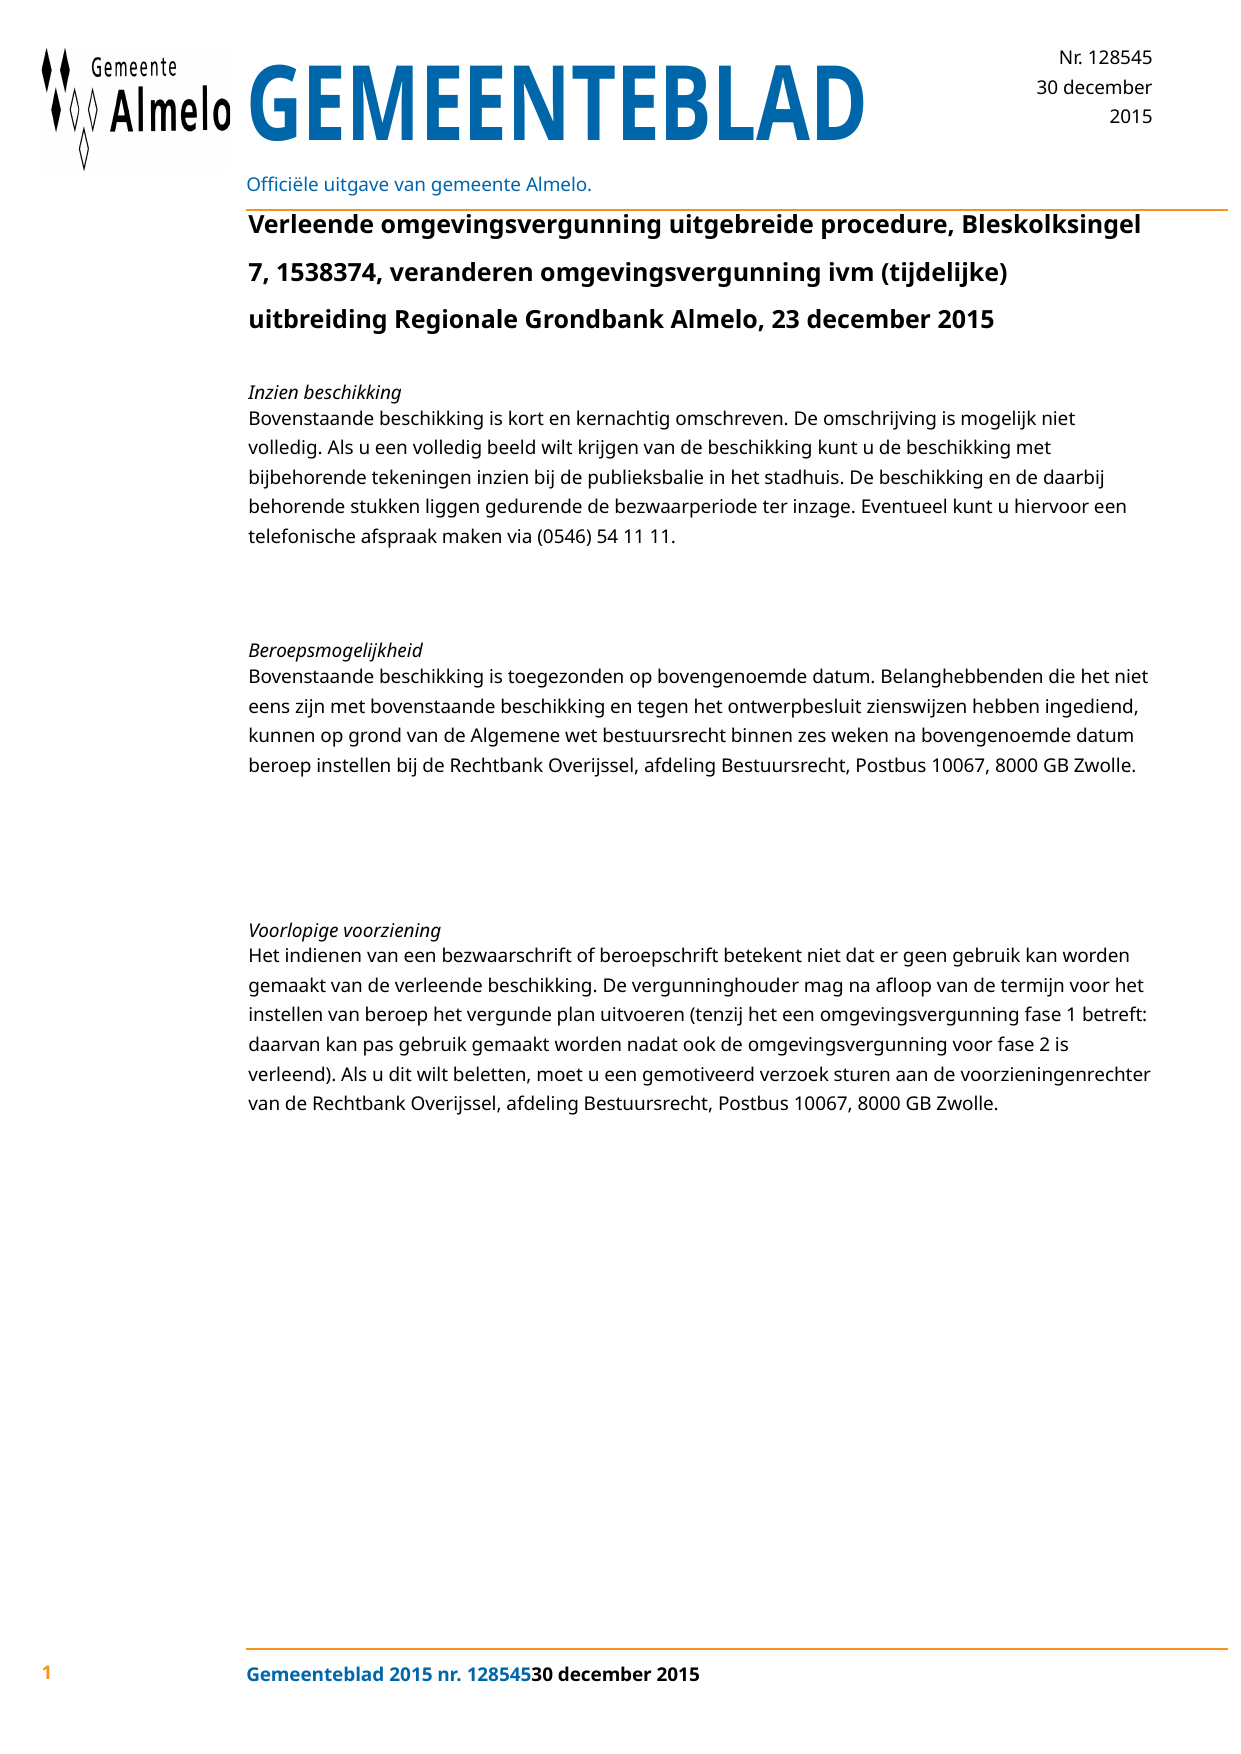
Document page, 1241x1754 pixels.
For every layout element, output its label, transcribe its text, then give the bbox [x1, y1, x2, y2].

text Het indienen van een bezwaarschrift of beroepschrift betekent niet dat er geen gebruik kan worden gemaakt van de verleende beschikking. De vergunninghouder mag na afloop van de termijn voor het instellen van beroep het vergunde plan uitvoeren (tenzij het een omgevingsvergunning fase 1 betreft: daarvan kan pas gebruik gemaakt worden nadat ook de omgevingsvergunning voor fase 2 is verleend). Als u dit wilt beletten, moet u een gemotiveerd verzoek sturen aan de voorzieningenrechter van de Rechtbank Overijssel, afdeling Bestuursrecht, Postbus 10067, 8000 GB Zwolle. [248, 942, 1152, 1116]
text Beroepsmogelijkheid [248, 637, 1152, 663]
text Bovenstaande beschikking is kort en kernachtig omschreven. De omschrijving is mogelijk niet volledig. Als u een volledig beeld wilt krijgen van de beschikking kunt u de beschikking met bijbehorende tekeningen inzien bij de publieksbalie in het stadhuis. De beschikking en de daarbij behorende stukken liggen gedurende de bezwaarperiode ter inzage. Eventueel kunt u hiervoor een telefonische afspraak maken via (0546) 54 11 11. [248, 405, 1152, 549]
text Inzien beschikking [248, 379, 1152, 405]
text Voorlopige voorziening [248, 917, 1152, 942]
text Verleende omgevingsvergunning uitgebreide procedure, Bleskolksingel 7, 1538374, veranderen omgevingsvergunning ivm (tijdelijke) uitbreiding Regionale Grondbank Almelo, 23 december 2015 [248, 211, 1152, 336]
text Bovenstaande beschikking is toegezonden op bovengenoemde datum. Belanghebbenden die het niet eens zijn met bovenstaande beschikking en tegen het ontwerpbesluit zienswijzen hebben ingediend, kunnen op grond van de Algemene wet bestuursrecht binnen zes weken na bovengenoemde datum beroep instellen bij de Rechtbank Overijssel, afdeling Bestuursrecht, Postbus 10067, 8000 GB Zwolle. [248, 663, 1152, 778]
picture [41, 47, 231, 172]
